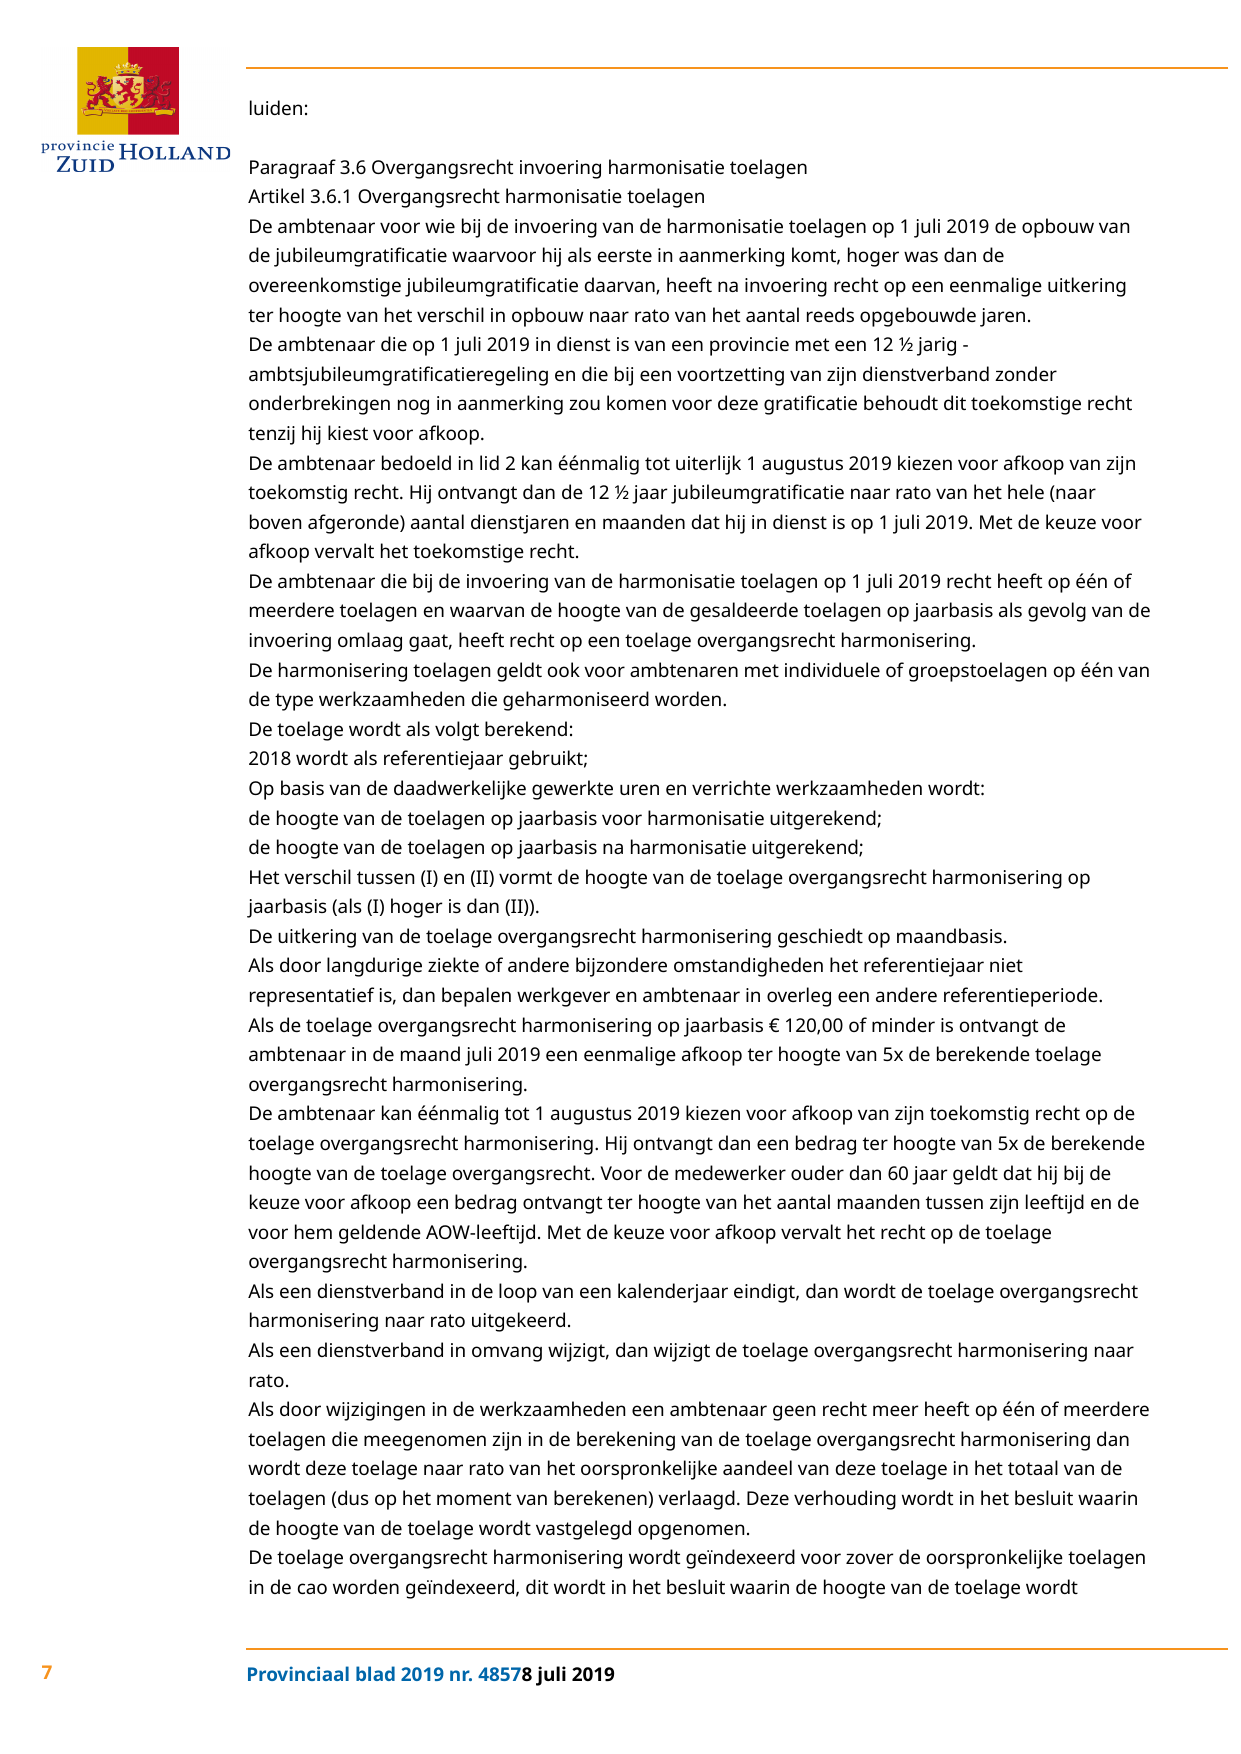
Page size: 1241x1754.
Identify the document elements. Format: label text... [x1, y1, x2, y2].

text De ambtenaar die op 1 juli 2019 in dienst is van een provincie met een 12 ½ jarig -ambtsjubileumgratificatieregeling en die bij een voortzetting van zijn dienstverband zonder onderbrekingen nog in aanmerking zou komen voor deze gratificatie behoudt dit toekomstige recht tenzij hij kiest voor afkoop. [248, 331, 1152, 446]
text Paragraaf 3.6 Overgangsrecht invoering harmonisatie toelagen [248, 154, 1152, 180]
text de hoogte van de toelagen op jaarbasis voor harmonisatie uitgerekend; [248, 805, 1152, 831]
text Het verschil tussen (I) en (II) vormt de hoogte van de toelage overgangsrecht harmonisering op jaarbasis (als (I) hoger is dan (II)). [248, 864, 1152, 919]
text De ambtenaar voor wie bij de invoering van de harmonisatie toelagen op 1 juli 2019 de opbouw van de jubileumgratificatie waarvoor hij als eerste in aanmerking komt, hoger was dan de overeenkomstige jubileumgratificatie daarvan, heeft na invoering recht op een eenmalige uitkering ter hoogte van het verschil in opbouw naar rato van het aantal reeds opgebouwde jaren. [248, 213, 1152, 328]
text De toelage wordt als volgt berekend: [248, 716, 1152, 742]
text De ambtenaar kan éénmalig tot 1 augustus 2019 kiezen voor afkoop van zijn toekomstig recht op de toelage overgangsrecht harmonisering. Hij ontvangt dan een bedrag ter hoogte van 5x de berekende hoogte van de toelage overgangsrecht. Voor de medewerker ouder dan 60 jaar geldt dat hij bij de keuze voor afkoop een bedrag ontvangt ter hoogte van het aantal maanden tussen zijn leeftijd en de voor hem geldende AOW-leeftijd. Met de keuze voor afkoop vervalt het recht op de toelage overgangsrecht harmonisering. [248, 1101, 1152, 1274]
text De uitkering van de toelage overgangsrecht harmonisering geschiedt op maandbasis. [248, 923, 1152, 949]
text de hoogte van de toelagen op jaarbasis na harmonisatie uitgerekend; [248, 834, 1152, 860]
text Artikel 3.6.1 Overgangsrecht harmonisatie toelagen [248, 183, 1152, 209]
text Als een dienstverband in omvang wijzigt, dan wijzigt de toelage overgangsrecht harmonisering naar rato. [248, 1337, 1152, 1393]
text Op basis van de daadwerkelijke gewerkte uren en verrichte werkzaamheden wordt: [248, 775, 1152, 801]
text De ambtenaar bedoeld in lid 2 kan éénmalig tot uiterlijk 1 augustus 2019 kiezen voor afkoop van zijn toekomstig recht. Hij ontvangt dan de 12 ½ jaar jubileumgratificatie naar rato van het hele (naar boven afgeronde) aantal dienstjaren en maanden dat hij in dienst is op 1 juli 2019. Met de keuze voor afkoop vervalt het toekomstige recht. [248, 450, 1152, 564]
text De ambtenaar die bij de invoering van de harmonisatie toelagen op 1 juli 2019 recht heeft op één of meerdere toelagen en waarvan de hoogte van de gesaldeerde toelagen op jaarbasis als gevolg van de invoering omlaag gaat, heeft recht op een toelage overgangsrecht harmonisering. [248, 568, 1152, 653]
picture [41, 47, 231, 172]
text De toelage overgangsrecht harmonisering wordt geïndexeerd voor zover de oorspronkelijke toelagen in de cao worden geïndexeerd, dit wordt in het besluit waarin de hoogte van de toelage wordt [248, 1544, 1152, 1600]
text Als de toelage overgangsrecht harmonisering op jaarbasis € 120,00 of minder is ontvangt de ambtenaar in de maand juli 2019 een eenmalige afkoop ter hoogte van 5x de berekende toelage overgangsrecht harmonisering. [248, 1012, 1152, 1097]
text luiden: [248, 95, 1152, 121]
text Als door wijzigingen in de werkzaamheden een ambtenaar geen recht meer heeft op één of meerdere toelagen die meegenomen zijn in de berekening van de toelage overgangsrecht harmonisering dan wordt deze toelage naar rato van het oorspronkelijke aandeel van deze toelage in het totaal van de toelagen (dus op het moment van berekenen) verlaagd. Deze verhouding wordt in het besluit waarin de hoogte van de toelage wordt vastgelegd opgenomen. [248, 1396, 1152, 1541]
text Als door langdurige ziekte of andere bijzondere omstandigheden het referentiejaar niet representatief is, dan bepalen werkgever en ambtenaar in overleg een andere referentieperiode. [248, 953, 1152, 1008]
text De harmonisering toelagen geldt ook voor ambtenaren met individuele of groepstoelagen op één van de type werkzaamheden die geharmoniseerd worden. [248, 657, 1152, 712]
text Als een dienstverband in de loop van een kalenderjaar eindigt, dan wordt de toelage overgangsrecht harmonisering naar rato uitgekeerd. [248, 1278, 1152, 1333]
text 2018 wordt als referentiejaar gebruikt; [248, 746, 1152, 771]
